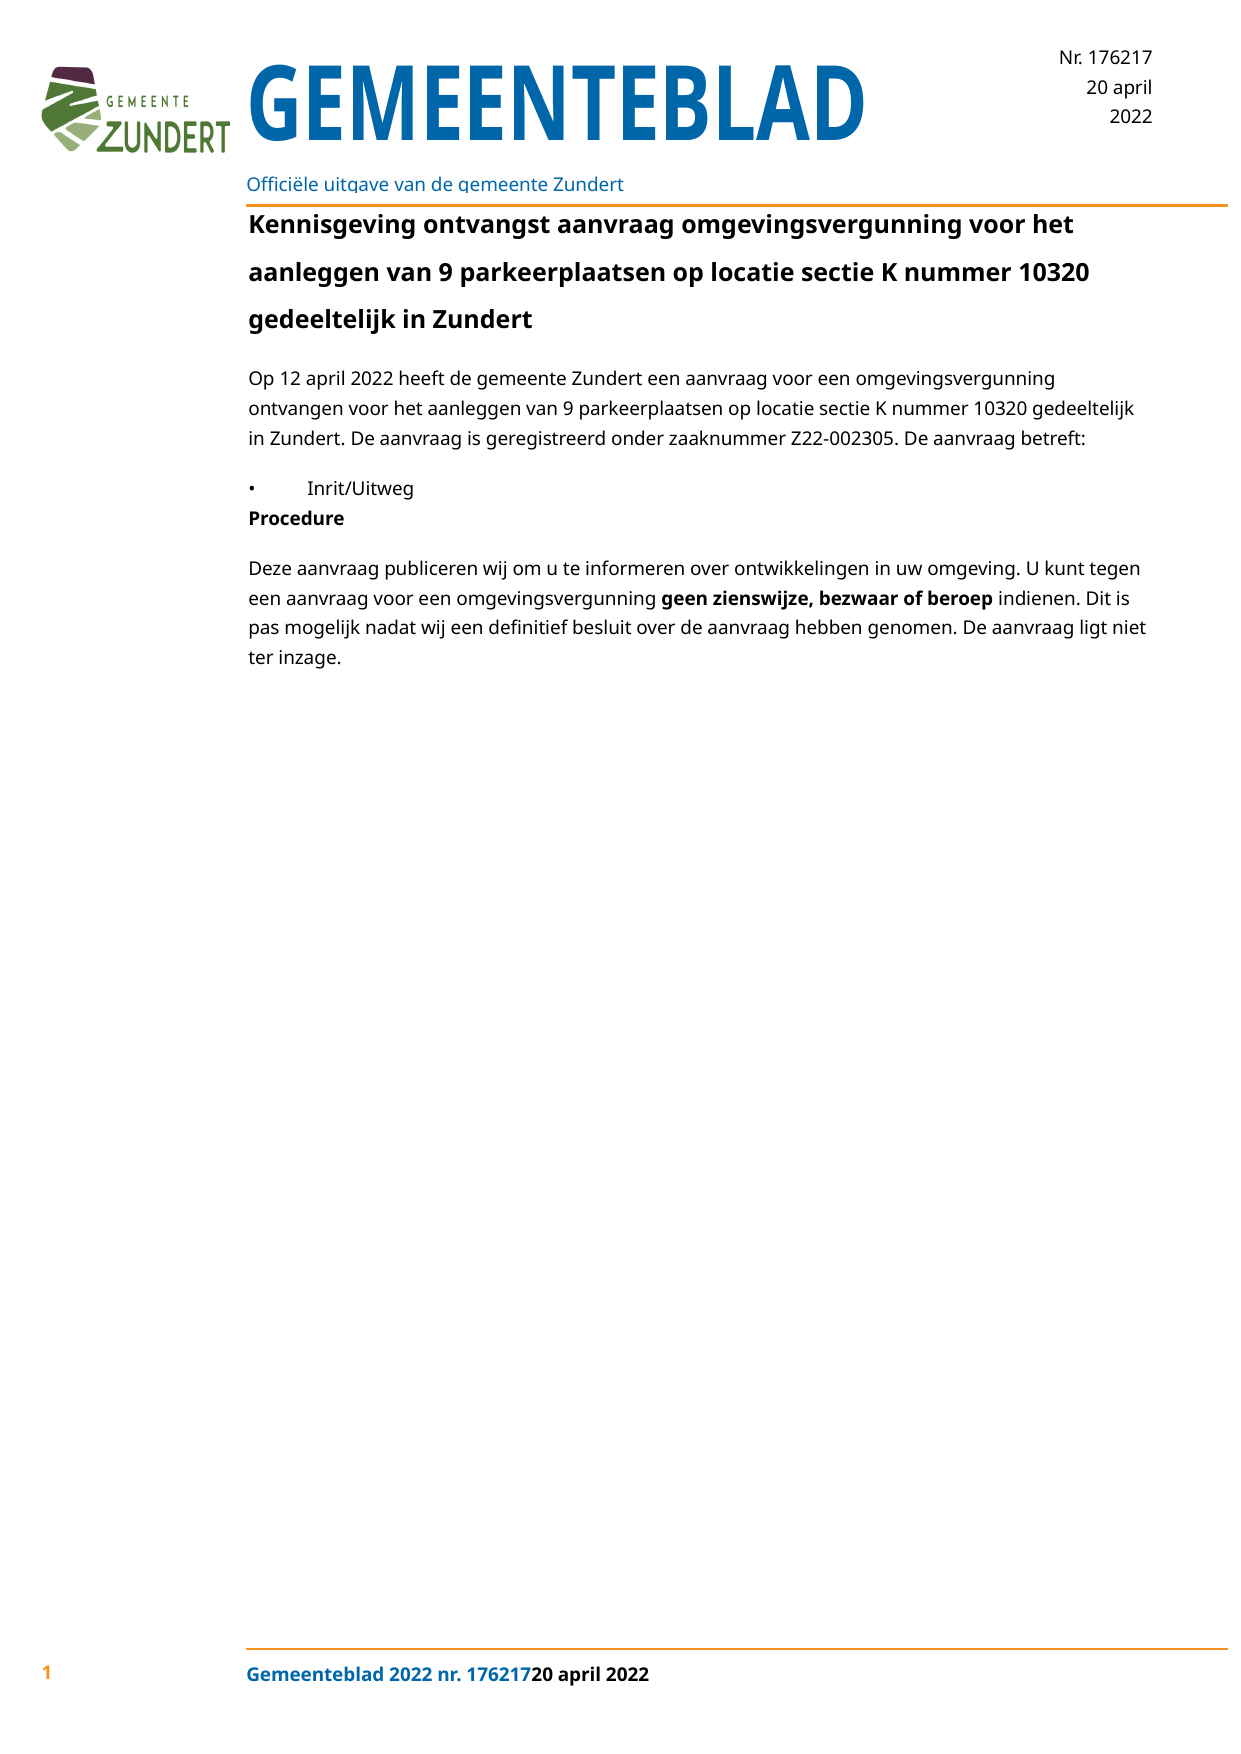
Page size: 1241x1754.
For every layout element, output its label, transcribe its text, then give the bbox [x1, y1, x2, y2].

picture [41, 47, 231, 172]
list Inrit/Uitweg [248, 475, 1152, 501]
text Op 12 april 2022 heeft de gemeente Zundert een aanvraag voor een omgevingsvergunning ontvangen voor het aanleggen van 9 parkeerplaatsen op locatie sectie K nummer 10320 gedeeltelijk in Zundert. De aanvraag is geregistreerd onder zaaknummer Z22-002305. De aanvraag betreft: [248, 366, 1152, 450]
text Deze aanvraag publiceren wij om u te informeren over ontwikkelingen in uw omgeving. U kunt tegen een aanvraag voor een omgevingsvergunning geen zienswijze, bezwaar of beroep indienen. Dit is pas mogelijk nadat wij een definitief besluit over de aanvraag hebben genomen. De aanvraag ligt niet ter inzage. [248, 555, 1152, 669]
text Procedure [248, 505, 1152, 530]
text Kennisgeving ontvangst aanvraag omgevingsvergunning voor het aanleggen van 9 parkeerplaatsen op locatie sectie K nummer 10320 gedeeltelijk in Zundert [248, 207, 1152, 336]
